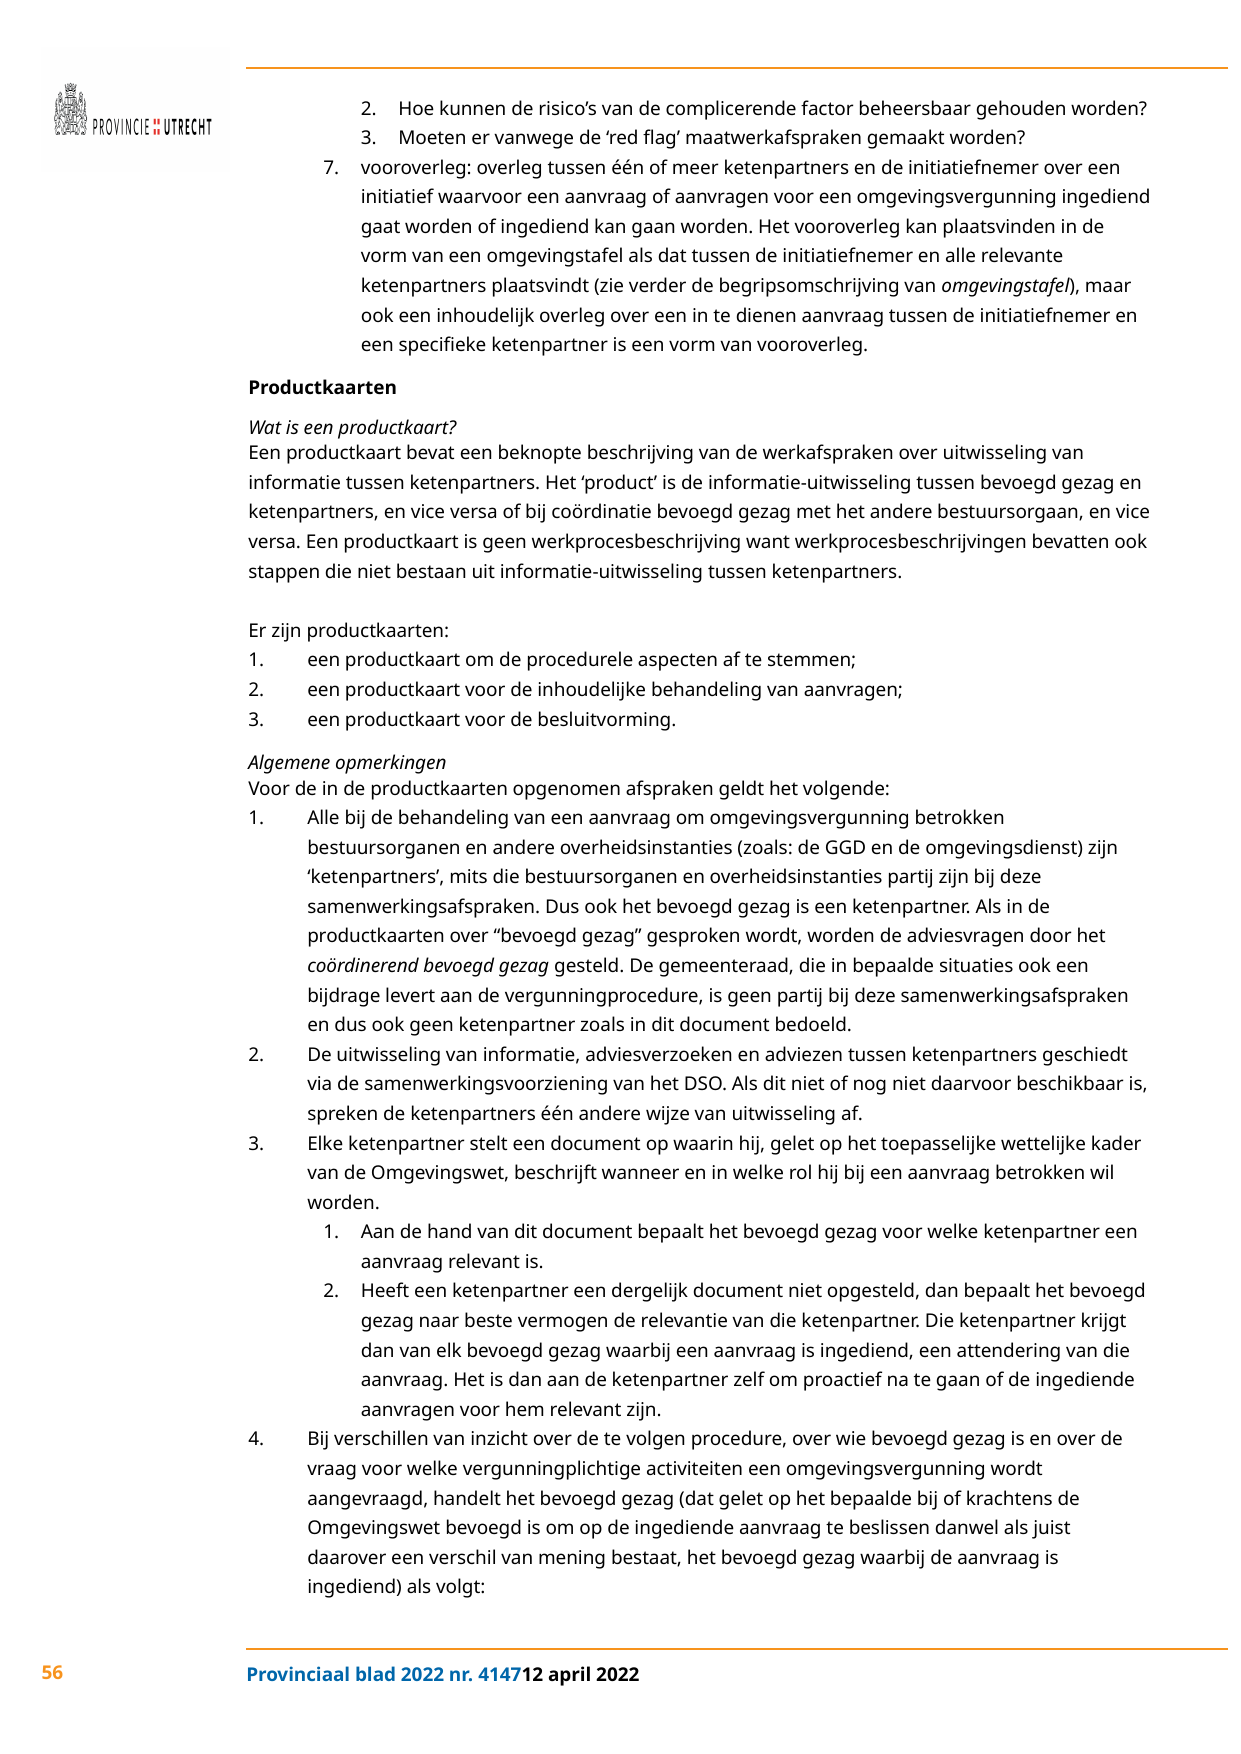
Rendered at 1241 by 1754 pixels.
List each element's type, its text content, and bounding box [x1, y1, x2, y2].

list Hoe kunnen de risico’s van de complicerende factor beheersbaar gehouden worden? [361, 95, 1152, 121]
text Algemene opmerkingen [248, 749, 1152, 775]
list Alle bij de behandeling van een aanvraag om omgevingsvergunning betrokken bestuursorganen en andere overheidsinstanties (zoals: de GGD en de omgevingsdienst) zijn ‘ketenpartners’, mits die bestuursorganen en overheidsinstanties partij zijn bij deze samenwerkingsafspraken. Dus ook het bevoegd gezag is een ketenpartner. Als in de productkaarten over “bevoegd gezag” gesproken wordt, worden de adviesvragen door het coördinerend bevoegd gezag gesteld. De gemeenteraad, die in bepaalde situaties ook een bijdrage levert aan de vergunningprocedure, is geen partij bij deze samenwerkingsafspraken en dus ook geen ketenpartner zoals in dit document bedoeld. [248, 804, 1152, 1037]
list Bij verschillen van inzicht over de te volgen procedure, over wie bevoegd gezag is en over de vraag voor welke vergunningplichtige activiteiten een omgevingsvergunning wordt aangevraagd, handelt het bevoegd gezag (dat gelet op het bepaalde bij of krachtens de Omgevingswet bevoegd is om op de ingediende aanvraag te beslissen danwel als juist daarover een verschil van mening bestaat, het bevoegd gezag waarbij de aanvraag is ingediend) als volgt: [248, 1426, 1152, 1599]
picture [41, 47, 231, 172]
text Een productkaart bevat een beknopte beschrijving van de werkafspraken over uitwisseling van informatie tussen ketenpartners. Het ‘product’ is de informatie-uitwisseling tussen bevoegd gezag en ketenpartners, en vice versa of bij coördinatie bevoegd gezag met het andere bestuursorgaan, en vice versa. Een productkaart is geen werkprocesbeschrijving want werkprocesbeschrijvingen bevatten ook stappen die niet bestaan uit informatie-uitwisseling tussen ketenpartners. [248, 439, 1152, 584]
list Heeft een ketenpartner een dergelijk document niet opgesteld, dan bepaalt het bevoegd gezag naar beste vermogen de relevantie van die ketenpartner. Die ketenpartner krijgt dan van elk bevoegd gezag waarbij een aanvraag is ingediend, een attendering van die aanvraag. Het is dan aan de ketenpartner zelf om proactief na te gaan of de ingediende aanvragen voor hem relevant zijn. [323, 1278, 1152, 1422]
text Er zijn productkaarten: [248, 617, 1152, 643]
list een productkaart voor de inhoudelijke behandeling van aanvragen; [248, 676, 1152, 702]
text Voor de in de productkaarten opgenomen afspraken geldt het volgende: [248, 775, 1152, 800]
list vooroverleg: overleg tussen één of meer ketenpartners en de initiatiefnemer over een initiatief waarvoor een aanvraag of aanvragen voor een omgevingsvergunning ingediend gaat worden of ingediend kan gaan worden. Het vooroverleg kan plaatsvinden in de vorm van een omgevingstafel als dat tussen de initiatiefnemer en alle relevante ketenpartners plaatsvindt (zie verder de begripsomschrijving van omgevingstafel), maar ook een inhoudelijk overleg over een in te dienen aanvraag tussen de initiatiefnemer en een specifieke ketenpartner is een vorm van vooroverleg. [323, 154, 1152, 357]
list een productkaart om de procedurele aspecten af te stemmen; [248, 647, 1152, 672]
text Wat is een productkaart? [248, 414, 1152, 439]
list Aan de hand van dit document bepaalt het bevoegd gezag voor welke ketenpartner een aanvraag relevant is. [323, 1218, 1152, 1274]
list Elke ketenpartner stelt een document op waarin hij, gelet op het toepasselijke wettelijke kader van de Omgevingswet, beschrijft wanneer en in welke rol hij bij een aanvraag betrokken wil worden. [248, 1130, 1152, 1214]
list een productkaart voor de besluitvorming. [248, 706, 1152, 732]
list Moeten er vanwege de ‘red flag’ maatwerkafspraken gemaakt worden? [361, 124, 1152, 150]
text Productkaarten [248, 374, 1152, 400]
list De uitwisseling van informatie, adviesverzoeken en adviezen tussen ketenpartners geschiedt via de samenwerkingsvoorziening van het DSO. Als dit niet of nog niet daarvoor beschikbaar is, spreken de ketenpartners één andere wijze van uitwisseling af. [248, 1041, 1152, 1126]
